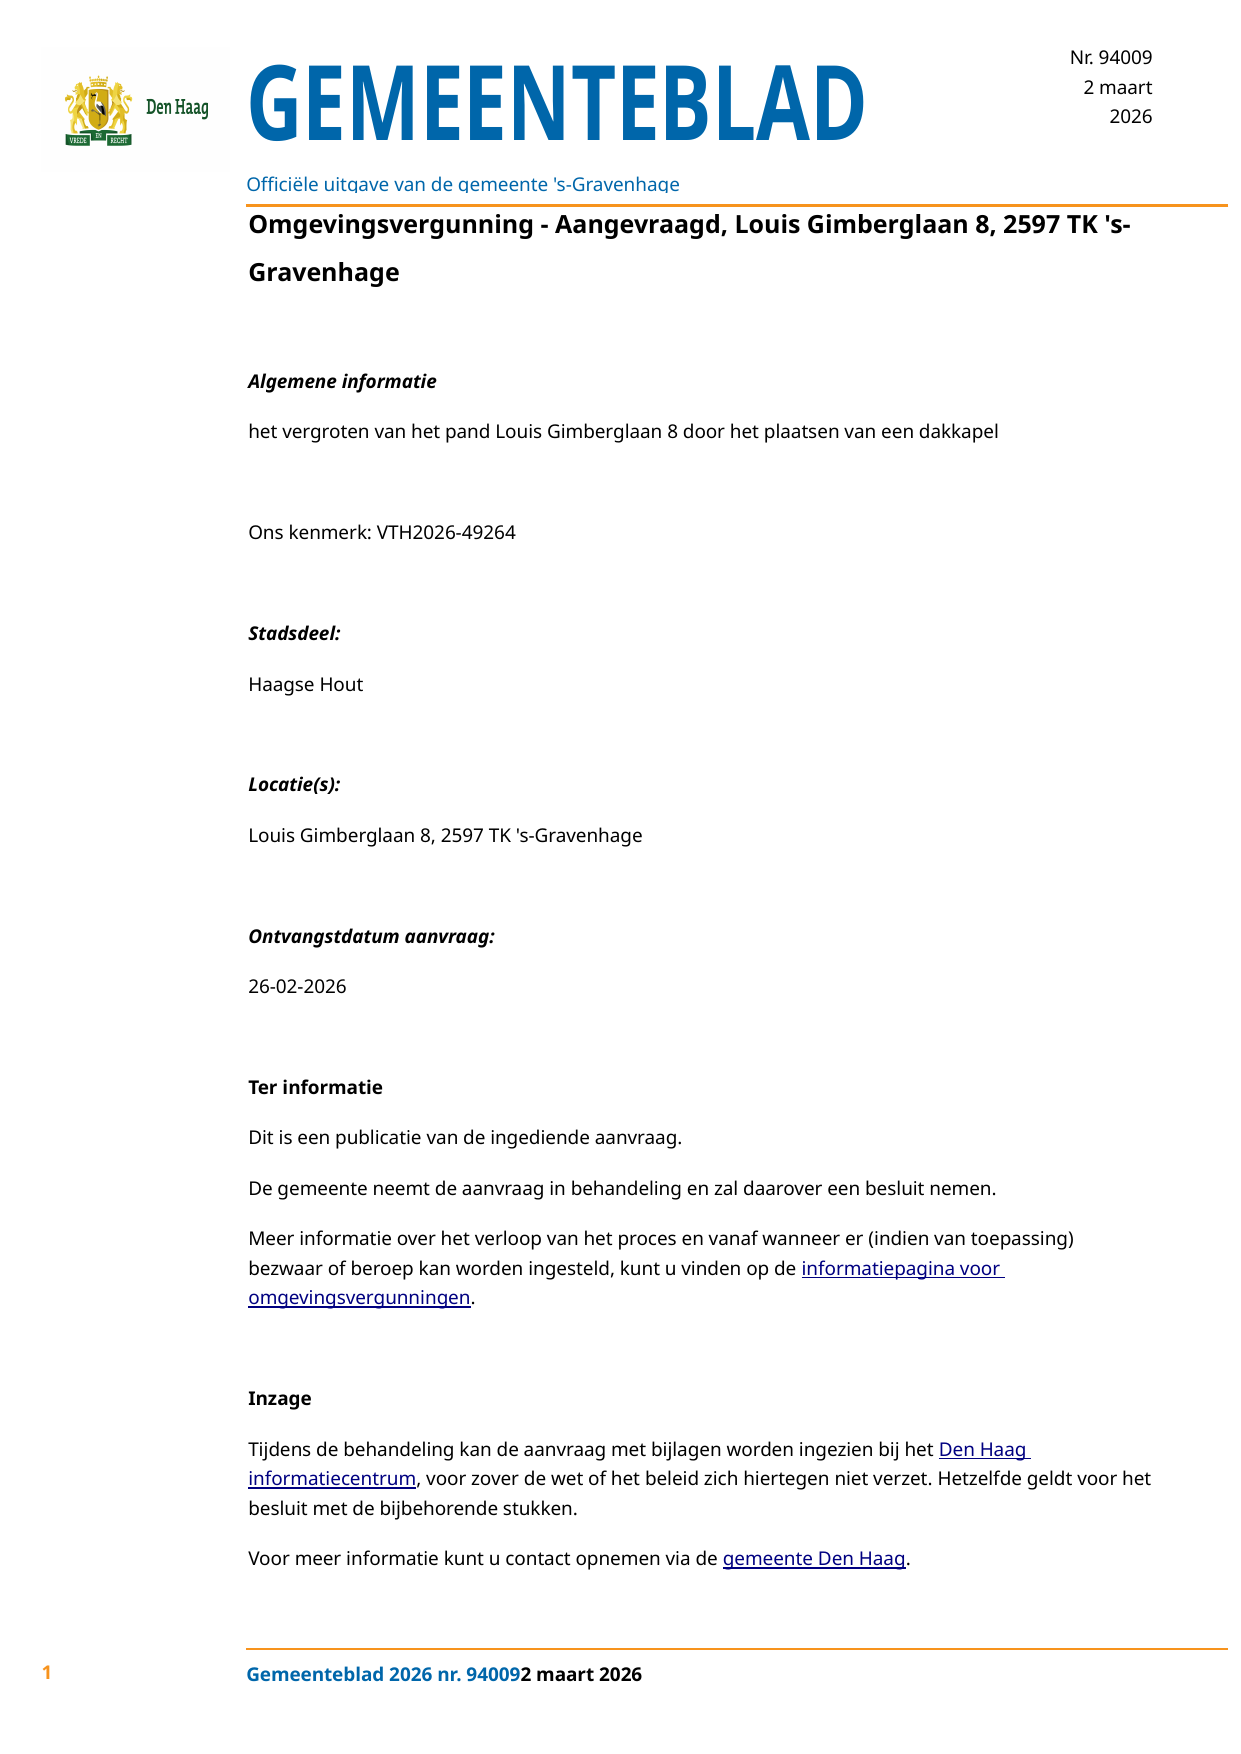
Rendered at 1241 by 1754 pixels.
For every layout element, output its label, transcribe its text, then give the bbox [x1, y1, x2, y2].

text 26-02-2026 [248, 973, 1152, 999]
text Voor meer informatie kunt u contact opnemen via de gemeente Den Haag. [248, 1545, 1152, 1571]
picture [41, 47, 231, 172]
text Ontvangstdatum aanvraag: [248, 923, 1152, 949]
text Haagse Hout [248, 671, 1152, 697]
text Meer informatie over het verloop van het proces en vanaf wanneer er (indien van toepassing) bezwaar of beroep kan worden ingesteld, kunt u vinden op de informatiepagina voor omgevingsvergunningen. [248, 1225, 1152, 1310]
text het vergroten van het pand Louis Gimberglaan 8 door het plaatsen van een dakkapel [248, 419, 1152, 444]
text Louis Gimberglaan 8, 2597 TK 's-Gravenhage [248, 822, 1152, 848]
text Omgevingsvergunning - Aangevraagd, Louis Gimberglaan 8, 2597 TK 's-Gravenhage [248, 207, 1152, 288]
text Ter informatie [248, 1074, 1152, 1100]
text Inzage [248, 1385, 1152, 1411]
text Stadsdeel: [248, 620, 1152, 646]
text Ons kenmerk: VTH2026-49264 [248, 519, 1152, 545]
text Locatie(s): [248, 772, 1152, 797]
text Tijdens de behandeling kan de aanvraag met bijlagen worden ingezien bij het Den Haag informatiecentrum, voor zover de wet of het beleid zich hiertegen niet verzet. Hetzelfde geldt voor het besluit met de bijbehorende stukken. [248, 1436, 1152, 1521]
text Dit is een publicatie van de ingediende aanvraag. [248, 1124, 1152, 1150]
text De gemeente neemt de aanvraag in behandeling en zal daarover een besluit nemen. [248, 1175, 1152, 1201]
text Algemene informatie [248, 368, 1152, 394]
